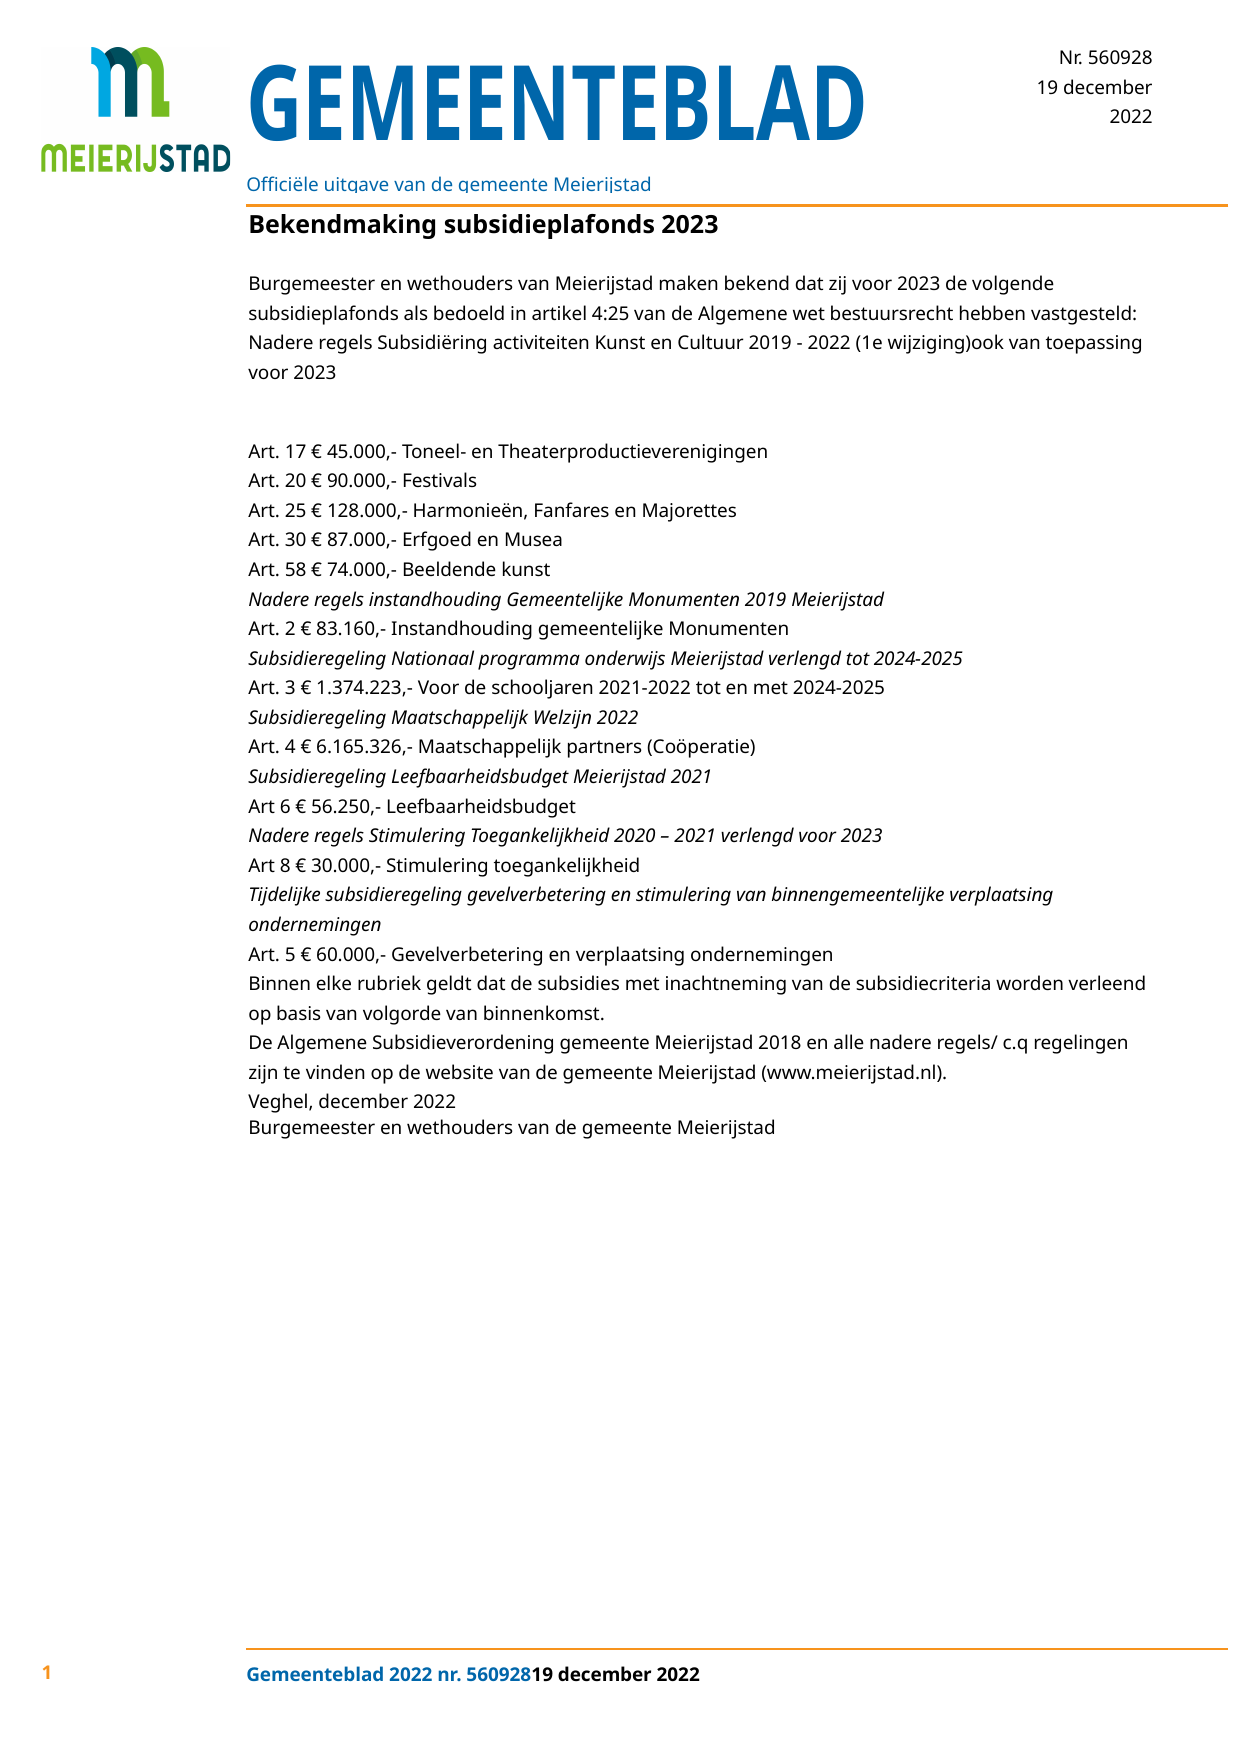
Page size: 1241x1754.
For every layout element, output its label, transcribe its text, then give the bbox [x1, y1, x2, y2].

text Nadere regels Stimulering Toegankelijkheid 2020 – 2021 verlengd voor 2023 [248, 822, 1152, 848]
text Art. 3 € 1.374.223,- Voor de schooljaren 2021-2022 tot en met 2024-2025 [248, 674, 1152, 700]
text Art 8 € 30.000,- Stimulering toegankelijkheid [248, 852, 1152, 878]
text Bekendmaking subsidieplafonds 2023 [248, 207, 1152, 241]
text Subsidieregeling Nationaal programma onderwijs Meierijstad verlengd tot 2024-2025 [248, 645, 1152, 671]
text Nadere regels instandhouding Gemeentelijke Monumenten 2019 Meierijstad [248, 586, 1152, 612]
text Art. 17 € 45.000,- Toneel- en Theaterproductieverenigingen [248, 438, 1152, 464]
text Nadere regels Subsidiëring activiteiten Kunst en Cultuur 2019 - 2022 (1e wijziging)ook van toepassing voor 2023 [248, 329, 1152, 385]
text Burgemeester en wethouders van Meierijstad maken bekend dat zij voor 2023 de volgende subsidieplafonds als bedoeld in artikel 4:25 van de Algemene wet bestuursrecht hebben vastgesteld: [248, 270, 1152, 326]
text Burgemeester en wethouders van de gemeente Meierijstad [248, 1114, 1152, 1140]
picture [41, 47, 231, 172]
text Art. 4 € 6.165.326,- Maatschappelijk partners (Coöperatie) [248, 734, 1152, 759]
text De Algemene Subsidieverordening gemeente Meierijstad 2018 en alle nadere regels/ c.q regelingen zijn te vinden op de website van de gemeente Meierijstad (www.meierijstad.nl). [248, 1029, 1152, 1085]
text Art. 25 € 128.000,- Harmonieën, Fanfares en Majorettes [248, 497, 1152, 523]
text Art. 30 € 87.000,- Erfgoed en Musea [248, 527, 1152, 552]
text Art. 20 € 90.000,- Festivals [248, 467, 1152, 493]
text Art. 5 € 60.000,- Gevelverbetering en verplaatsing ondernemingen [248, 941, 1152, 967]
text Veghel, december 2022 [248, 1089, 1152, 1114]
text Subsidieregeling Leefbaarheidsbudget Meierijstad 2021 [248, 763, 1152, 789]
text Art 6 € 56.250,- Leefbaarheidsbudget [248, 793, 1152, 819]
text Tijdelijke subsidieregeling gevelverbetering en stimulering van binnengemeentelijke verplaatsing ondernemingen [248, 882, 1152, 937]
text Art. 58 € 74.000,- Beeldende kunst [248, 556, 1152, 582]
text Art. 2 € 83.160,- Instandhouding gemeentelijke Monumenten [248, 615, 1152, 641]
text Subsidieregeling Maatschappelijk Welzijn 2022 [248, 704, 1152, 730]
text Binnen elke rubriek geldt dat de subsidies met inachtneming van de subsidiecriteria worden verleend op basis van volgorde van binnenkomst. [248, 970, 1152, 1026]
